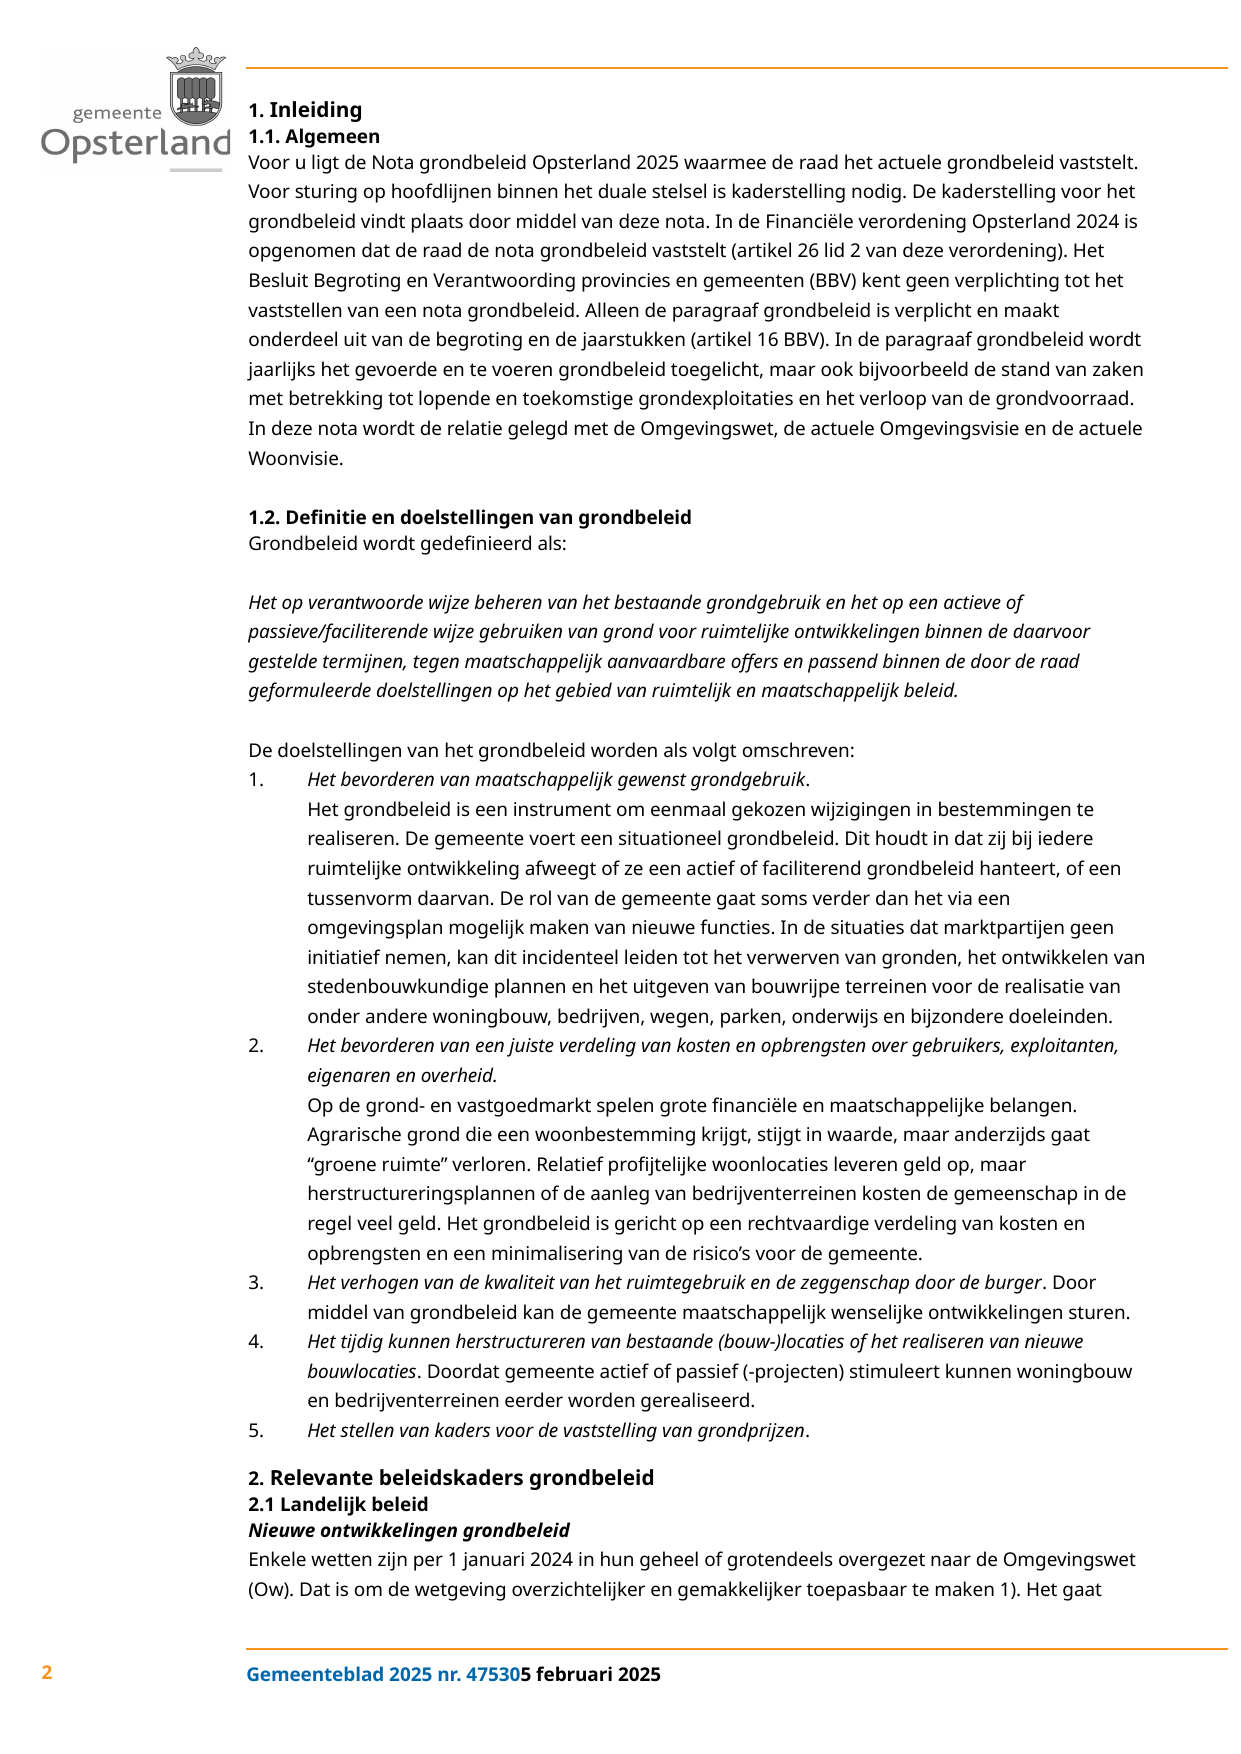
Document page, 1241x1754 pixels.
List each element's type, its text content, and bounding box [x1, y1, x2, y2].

list Het verhogen van de kwaliteit van het ruimtegebruik en de zeggenschap door de burger. Door middel van grondbeleid kan de gemeente maatschappelijk wenselijke ontwikkelingen sturen. [248, 1269, 1152, 1324]
list Het grondbeleid is een instrument om eenmaal gekozen wijzigingen in bestemmingen te realiseren. De gemeente voert een situationeel grondbeleid. Dit houdt in dat zij bij iedere ruimtelijke ontwikkeling afweegt of ze een actief of faciliterend grondbeleid hanteert, of een tussenvorm daarvan. De rol van de gemeente gaat soms verder dan het via een omgevingsplan mogelijk maken van nieuwe functies. In de situaties dat marktpartijen geen initiatief nemen, kan dit incidenteel leiden tot het verwerven van gronden, het ontwikkelen van stedenbouwkundige plannen en het uitgeven van bouwrijpe terreinen voor de realisatie van onder andere woningbouw, bedrijven, wegen, parken, onderwijs en bijzondere doeleinden. [248, 796, 1152, 1029]
text Het op verantwoorde wijze beheren van het bestaande grondgebruik en het op een actieve of passieve/faciliterende wijze gebruiken van grond voor ruimtelijke ontwikkelingen binnen de daarvoor gestelde termijnen, tegen maatschappelijk aanvaardbare offers en passend binnen de door de raad geformuleerde doelstellingen op het gebied van ruimtelijk en maatschappelijk beleid. [248, 589, 1152, 703]
text 1. Inleiding [248, 95, 1152, 123]
text Voor u ligt de Nota grondbeleid Opsterland 2025 waarmee de raad het actuele grondbeleid vaststelt. Voor sturing op hoofdlijnen binnen het duale stelsel is kaderstelling nodig. De kaderstelling voor het grondbeleid vindt plaats door middel van deze nota. In de Financiële verordening Opsterland 2024 is opgenomen dat de raad de nota grondbeleid vaststelt (artikel 26 lid 2 van deze verordening). Het Besluit Begroting en Verantwoording provincies en gemeenten (BBV) kent geen verplichting tot het vaststellen van een nota grondbeleid. Alleen de paragraaf grondbeleid is verplicht en maakt onderdeel uit van de begroting en de jaarstukken (artikel 16 BBV). In de paragraaf grondbeleid wordt jaarlijks het gevoerde en te voeren grondbeleid toegelicht, maar ook bijvoorbeeld de stand van zaken met betrekking tot lopende en toekomstige grondexploitaties en het verloop van de grondvoorraad. [248, 149, 1152, 411]
list Het stellen van kaders voor de vaststelling van grondprijzen. [248, 1417, 1152, 1443]
text Nieuwe ontwikkelingen grondbeleid [248, 1517, 1152, 1543]
text Grondbeleid wordt gedefinieerd als: [248, 530, 1152, 555]
text 2. Relevante beleidskaders grondbeleid [248, 1463, 1152, 1491]
text 1.1. Algemeen [248, 123, 1152, 149]
text 2.1 Landelijk beleid [248, 1491, 1152, 1517]
picture [41, 47, 231, 172]
text De doelstellingen van het grondbeleid worden als volgt omschreven: [248, 737, 1152, 762]
list Het bevorderen van maatschappelijk gewenst grondgebruik. [248, 766, 1152, 792]
list Op de grond- en vastgoedmarkt spelen grote financiële en maatschappelijke belangen. Agrarische grond die een woonbestemming krijgt, stijgt in waarde, maar anderzijds gaat “groene ruimte” verloren. Relatief profijtelijke woonlocaties leveren geld op, maar herstructureringsplannen of de aanleg van bedrijventerreinen kosten de gemeenschap in de regel veel geld. Het grondbeleid is gericht op een rechtvaardige verdeling van kosten en opbrengsten en een minimalisering van de risico’s voor de gemeente. [248, 1092, 1152, 1265]
text 1.2. Definitie en doelstellingen van grondbeleid [248, 504, 1152, 530]
text In deze nota wordt de relatie gelegd met de Omgevingswet, de actuele Omgevingsvisie en de actuele Woonvisie. [248, 415, 1152, 471]
list Het tijdig kunnen herstructureren van bestaande (bouw-)locaties of het realiseren van nieuwe bouwlocaties. Doordat gemeente actief of passief (-projecten) stimuleert kunnen woningbouw en bedrijventerreinen eerder worden gerealiseerd. [248, 1328, 1152, 1413]
text Enkele wetten zijn per 1 januari 2024 in hun geheel of grotendeels overgezet naar de Omgevingswet (Ow). Dat is om de wetgeving overzichtelijker en gemakkelijker toepasbaar te maken 1). Het gaat [248, 1547, 1152, 1602]
list Het bevorderen van een juiste verdeling van kosten en opbrengsten over gebruikers, exploitanten, eigenaren en overheid. [248, 1033, 1152, 1088]
